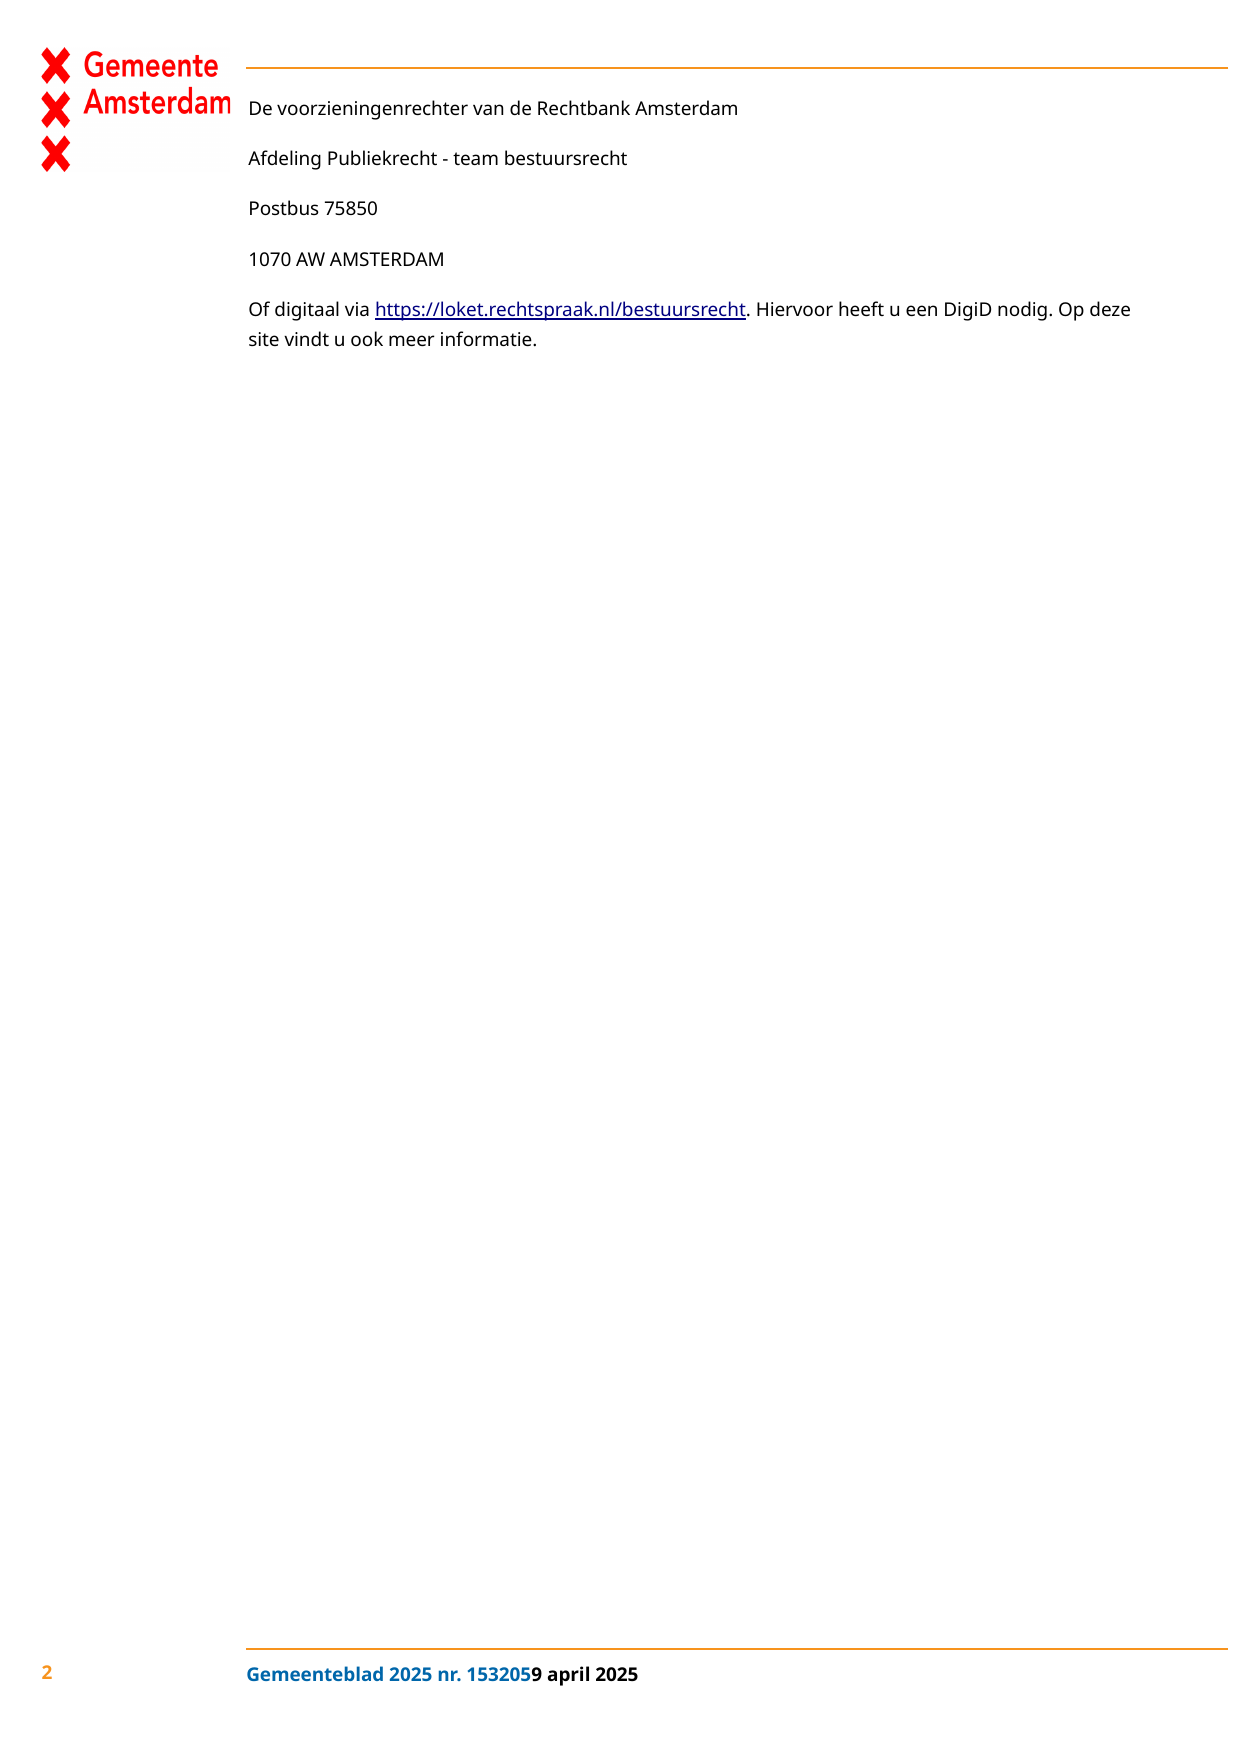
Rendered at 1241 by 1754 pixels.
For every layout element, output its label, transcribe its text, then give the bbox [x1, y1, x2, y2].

picture [41, 47, 231, 172]
text Afdeling Publiekrecht - team bestuursrecht [248, 145, 1152, 171]
text 1070 AW AMSTERDAM [248, 246, 1152, 272]
text Postbus 75850 [248, 196, 1152, 221]
text Of digitaal via https://loket.rechtspraak.nl/bestuursrecht. Hiervoor heeft u een DigiD nodig. Op deze site vindt u ook meer informatie. [248, 296, 1152, 352]
text De voorzieningenrechter van de Rechtbank Amsterdam [248, 95, 1152, 121]
